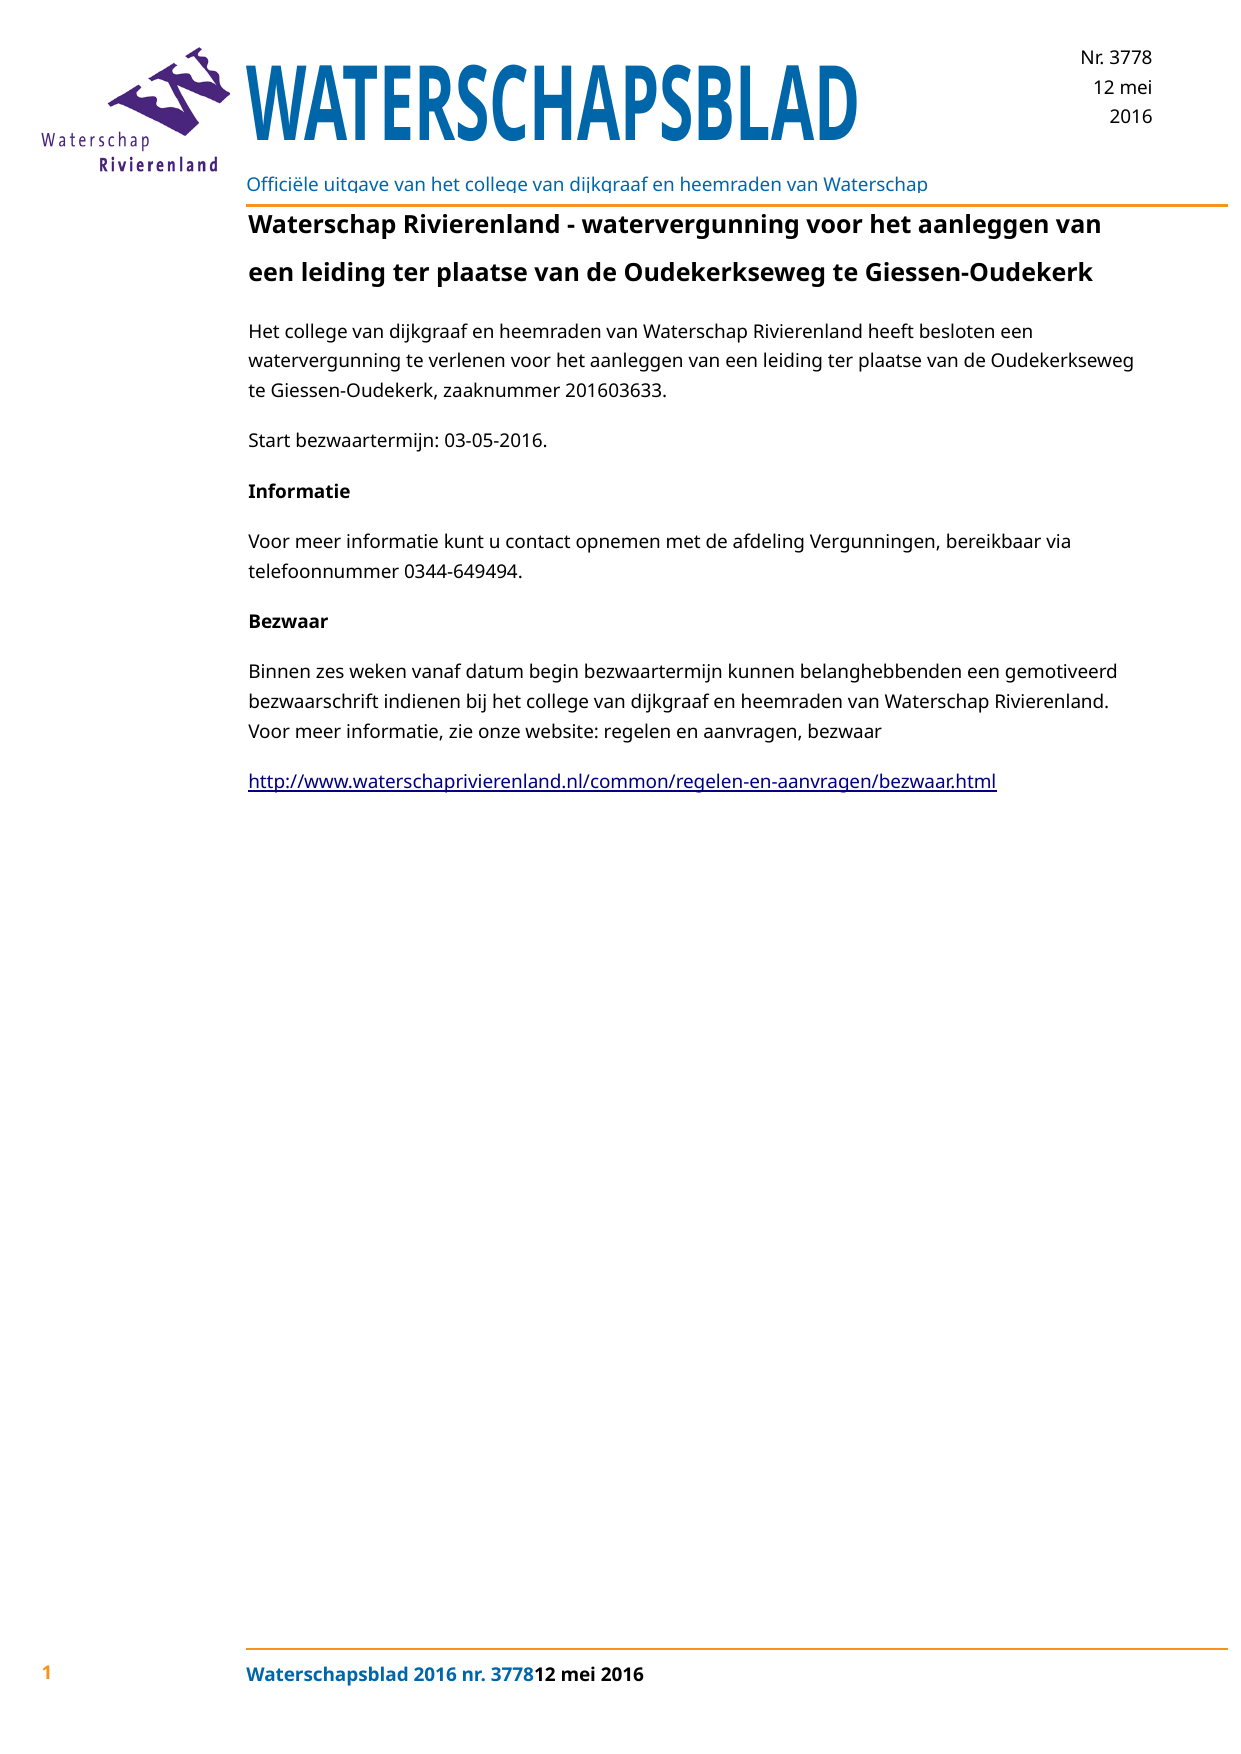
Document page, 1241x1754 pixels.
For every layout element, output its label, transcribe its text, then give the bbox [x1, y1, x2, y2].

text Bezwaar [248, 608, 1152, 634]
text Informatie [248, 478, 1152, 504]
text Het college van dijkgraaf en heemraden van Waterschap Rivierenland heeft besloten een watervergunning te verlenen voor het aanleggen van een leiding ter plaatse van de Oudekerkseweg te Giessen-Oudekerk, zaaknummer 201603633. [248, 318, 1152, 403]
text http://www.waterschaprivierenland.nl/common/regelen-en-aanvragen/bezwaar.html [248, 768, 1152, 794]
text Voor meer informatie kunt u contact opnemen met de afdeling Vergunningen, bereikbaar via telefoonnummer 0344-649494. [248, 528, 1152, 584]
text Binnen zes weken vanaf datum begin bezwaartermijn kunnen belanghebbenden een gemotiveerd bezwaarschrift indienen bij het college van dijkgraaf en heemraden van Waterschap Rivierenland. Voor meer informatie, zie onze website: regelen en aanvragen, bezwaar [248, 659, 1152, 744]
text Start bezwaartermijn: 03-05-2016. [248, 427, 1152, 453]
picture [41, 47, 231, 172]
text Waterschap Rivierenland - watervergunning voor het aanleggen van een leiding ter plaatse van de Oudekerkseweg te Giessen-Oudekerk [248, 207, 1152, 288]
